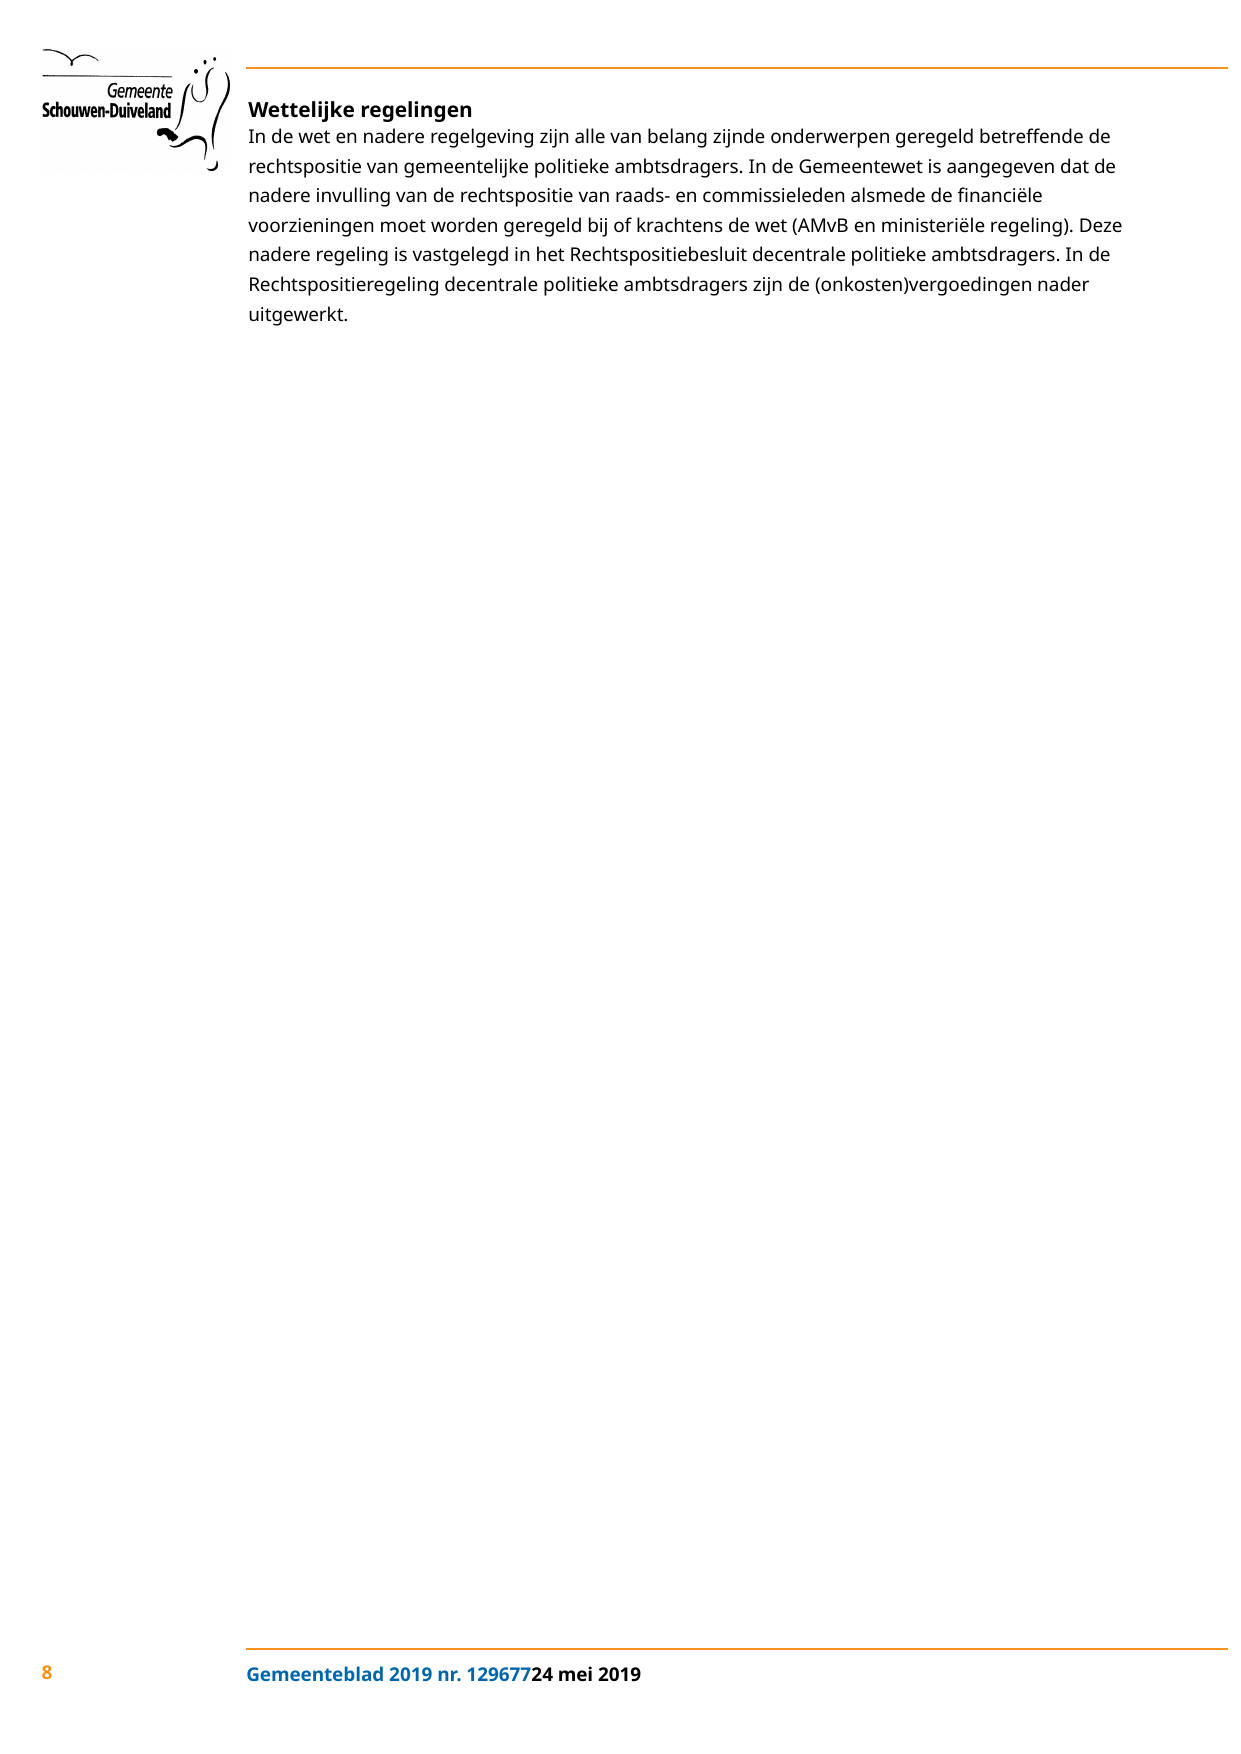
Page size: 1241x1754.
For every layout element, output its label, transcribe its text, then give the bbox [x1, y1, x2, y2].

text In de wet en nadere regelgeving zijn alle van belang zijnde onderwerpen geregeld betreffende de rechtspositie van gemeentelijke politieke ambtsdragers. In de Gemeentewet is aangegeven dat de nadere invulling van de rechtspositie van raads- en commissieleden alsmede de financiële voorzieningen moet worden geregeld bij of krachtens de wet (AMvB en ministeriële regeling). Deze nadere regeling is vastgelegd in het Rechtspositiebesluit decentrale politieke ambtsdragers. In de Rechtspositieregeling decentrale politieke ambtsdragers zijn de (onkosten)vergoedingen nader uitgewerkt. [248, 123, 1152, 327]
picture [41, 47, 231, 172]
text Wettelijke regelingen [248, 95, 1152, 123]
